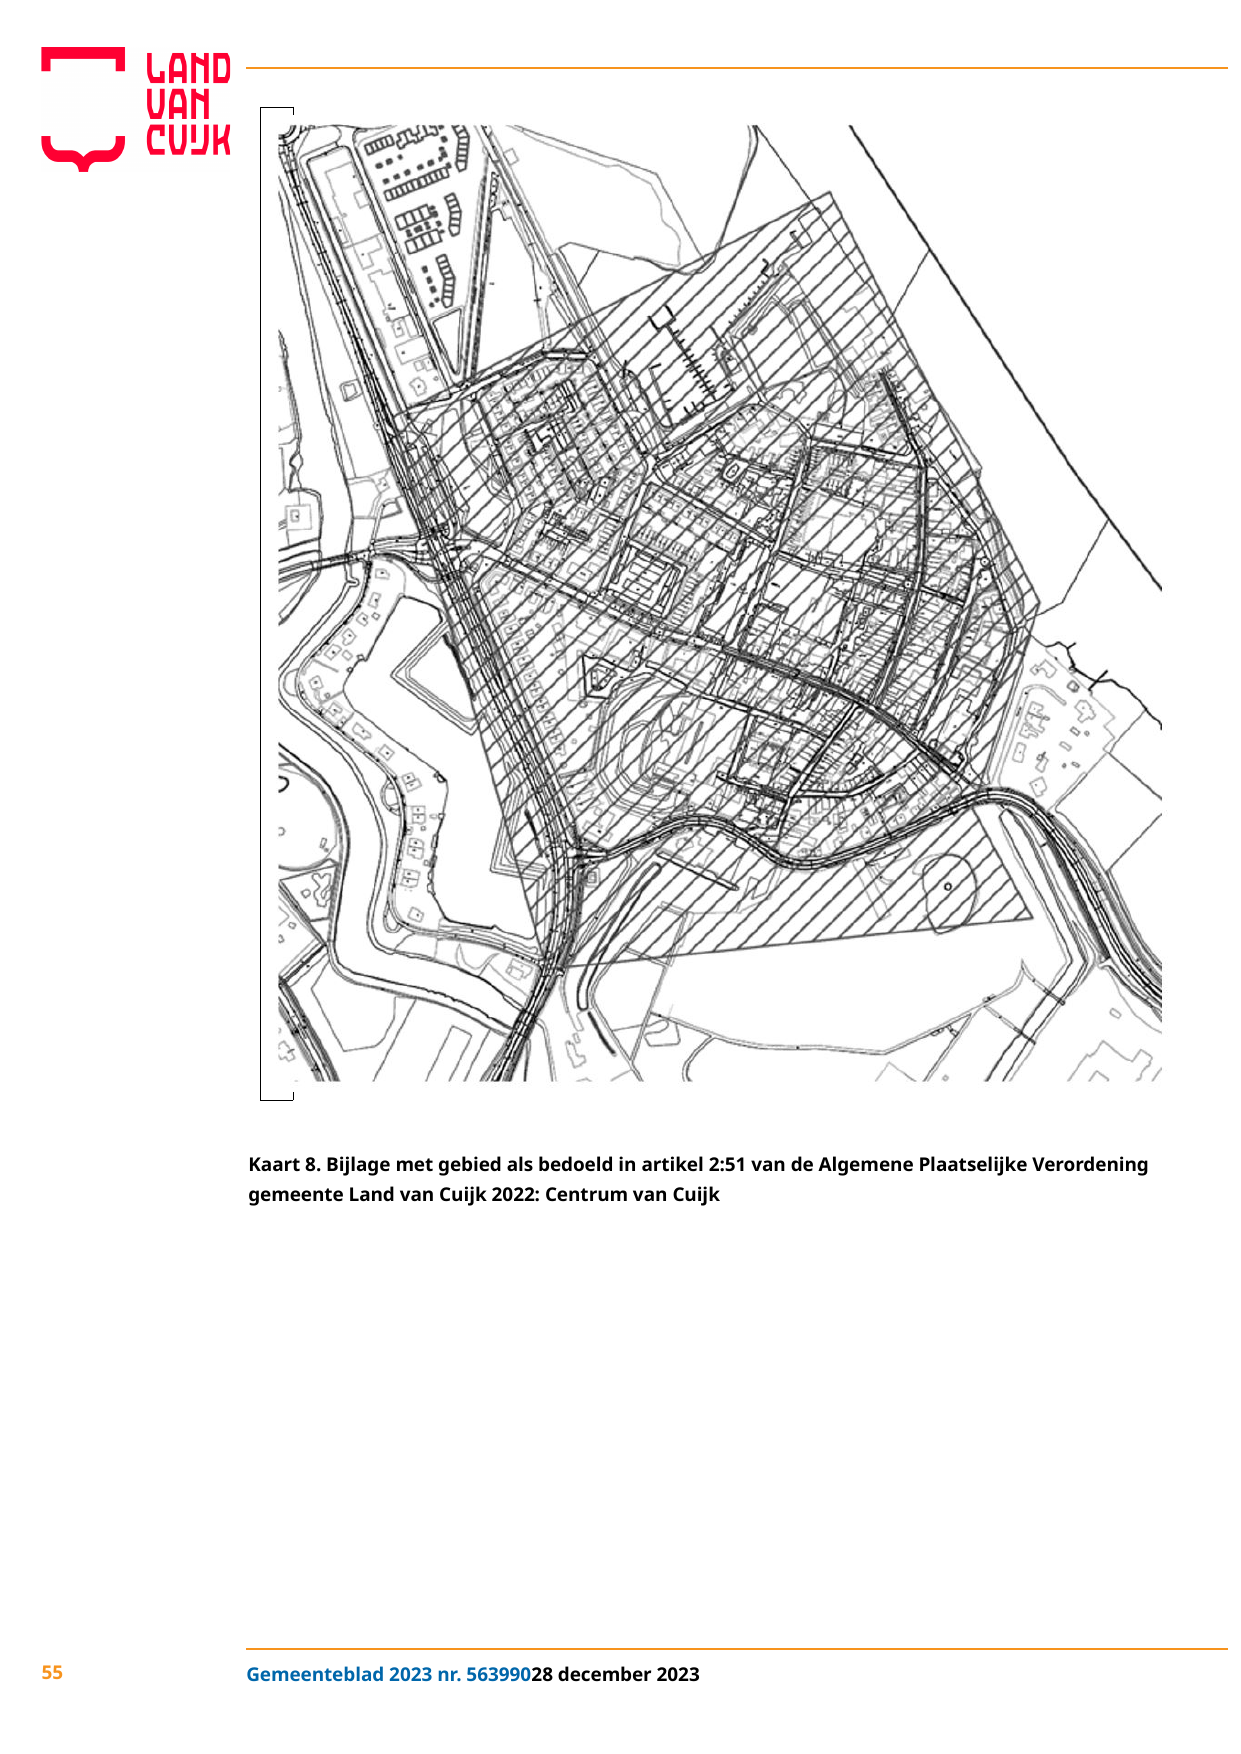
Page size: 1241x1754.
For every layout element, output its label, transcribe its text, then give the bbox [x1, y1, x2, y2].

picture [41, 47, 231, 172]
picture [268, 115, 1173, 1092]
text Kaart 8. Bijlage met gebied als bedoeld in artikel 2:51 van de Algemene Plaatselijke Verordening gemeente Land van Cuijk 2022: Centrum van Cuijk [248, 1151, 1152, 1207]
